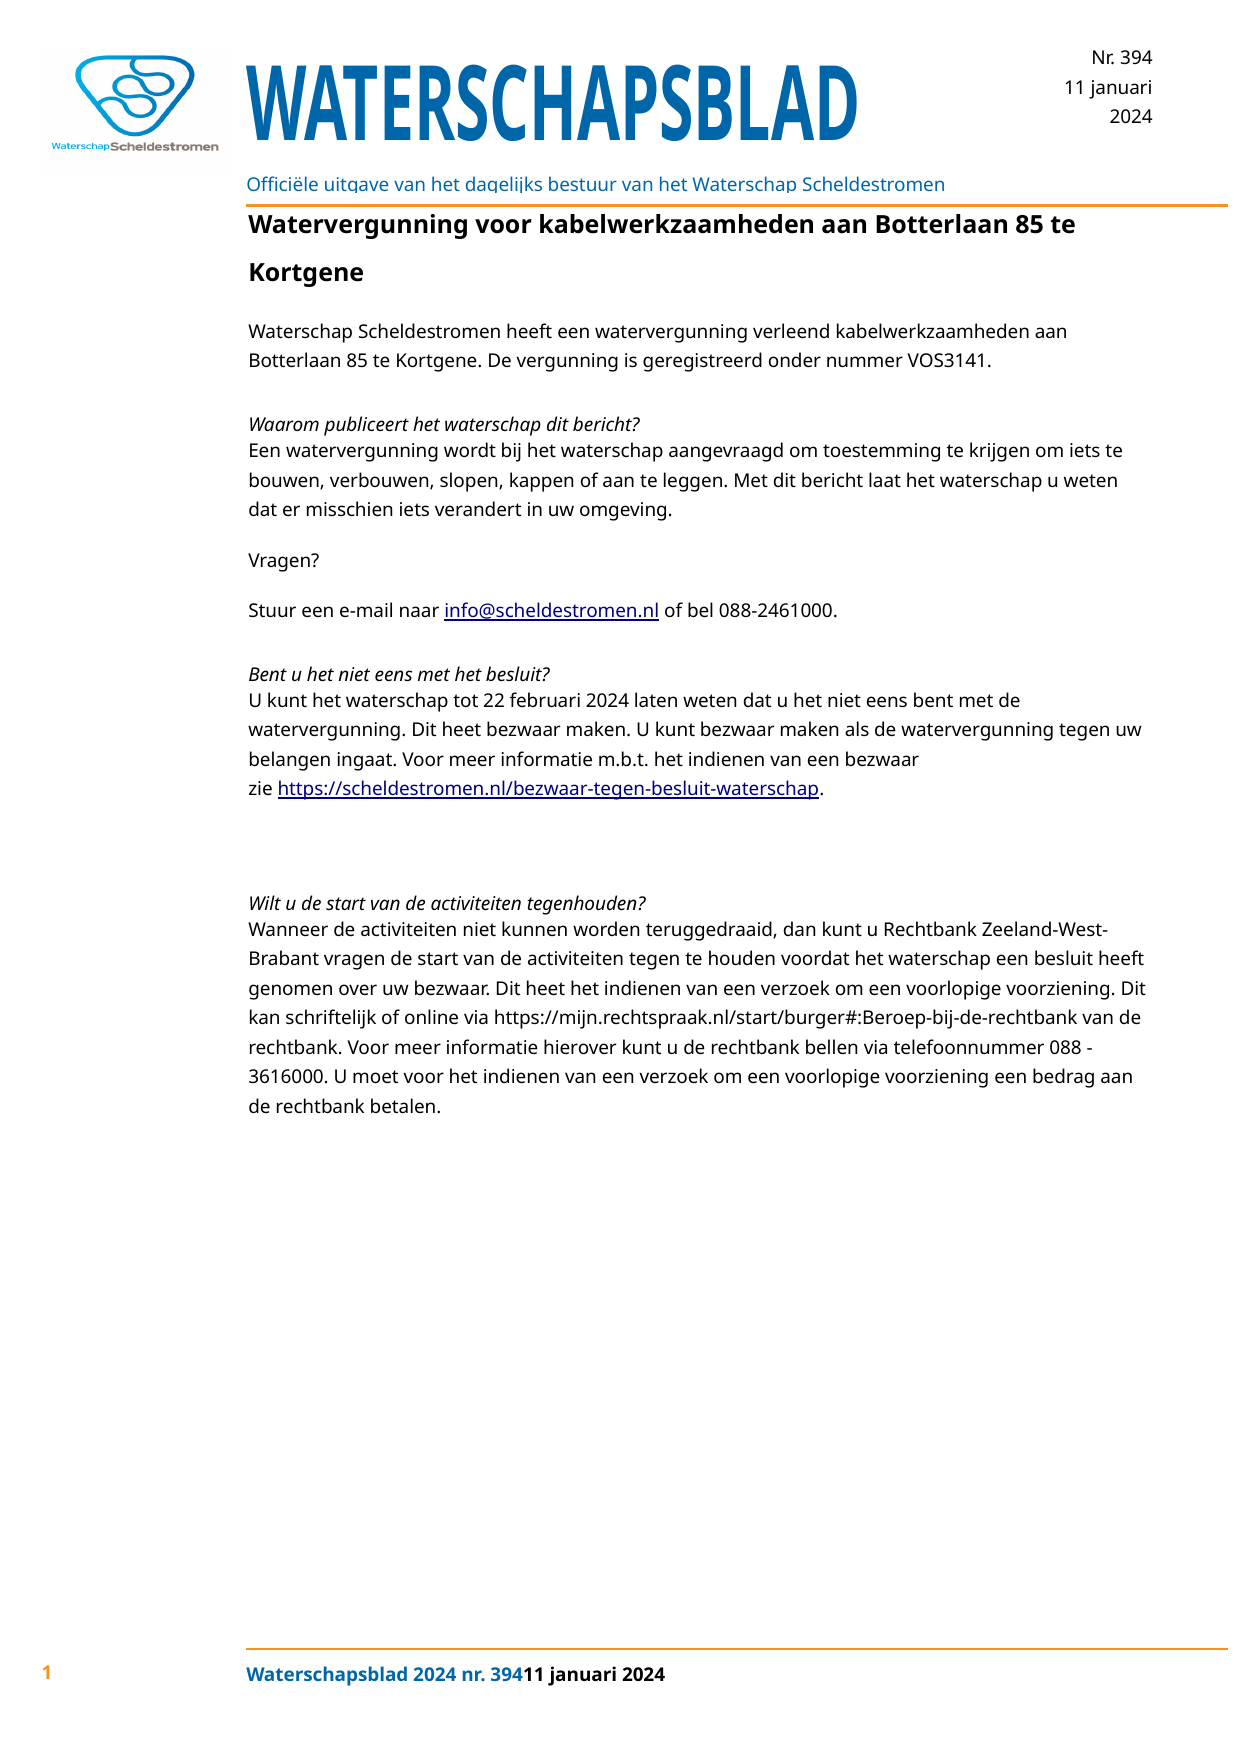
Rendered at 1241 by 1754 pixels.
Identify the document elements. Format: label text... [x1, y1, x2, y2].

text Wanneer de activiteiten niet kunnen worden teruggedraaid, dan kunt u Rechtbank Zeeland-West-Brabant vragen de start van de activiteiten tegen te houden voordat het waterschap een besluit heeft genomen over uw bezwaar. Dit heet het indienen van een verzoek om een voorlopige voorziening. Dit kan schriftelijk of online via https://mijn.rechtspraak.nl/start/burger#:Beroep-bij-de-rechtbank van de rechtbank. Voor meer informatie hierover kunt u de rechtbank bellen via telefoonnummer 088 - 3616000. U moet voor het indienen van een verzoek om een voorlopige voorziening een bedrag aan de rechtbank betalen. [248, 916, 1152, 1119]
text Wilt u de start van de activiteiten tegenhouden? [248, 890, 1152, 916]
text U kunt het waterschap tot 22 februari 2024 laten weten dat u het niet eens bent met de watervergunning. Dit heet bezwaar maken. U kunt bezwaar maken als de watervergunning tegen uw belangen ingaat. Voor meer informatie m.b.t. het indienen van een bezwaar zie https://scheldestromen.nl/bezwaar-tegen-besluit-waterschap. [248, 687, 1152, 801]
text Waterschap Scheldestromen heeft een watervergunning verleend kabelwerkzaamheden aan Botterlaan 85 te Kortgene. De vergunning is geregistreerd onder nummer VOS3141. [248, 318, 1152, 373]
text Vragen? [248, 547, 1152, 572]
text Bent u het niet eens met het besluit? [248, 661, 1152, 687]
text Een watervergunning wordt bij het waterschap aangevraagd om toestemming te krijgen om iets te bouwen, verbouwen, slopen, kappen of aan te leggen. Met dit bericht laat het waterschap u weten dat er misschien iets verandert in uw omgeving. [248, 437, 1152, 522]
text Watervergunning voor kabelwerkzaamheden aan Botterlaan 85 te Kortgene [248, 207, 1152, 288]
text Stuur een e-mail naar info@scheldestromen.nl of bel 088-2461000. [248, 597, 1152, 623]
picture [41, 47, 231, 172]
text Waarom publiceert het waterschap dit bericht? [248, 411, 1152, 437]
